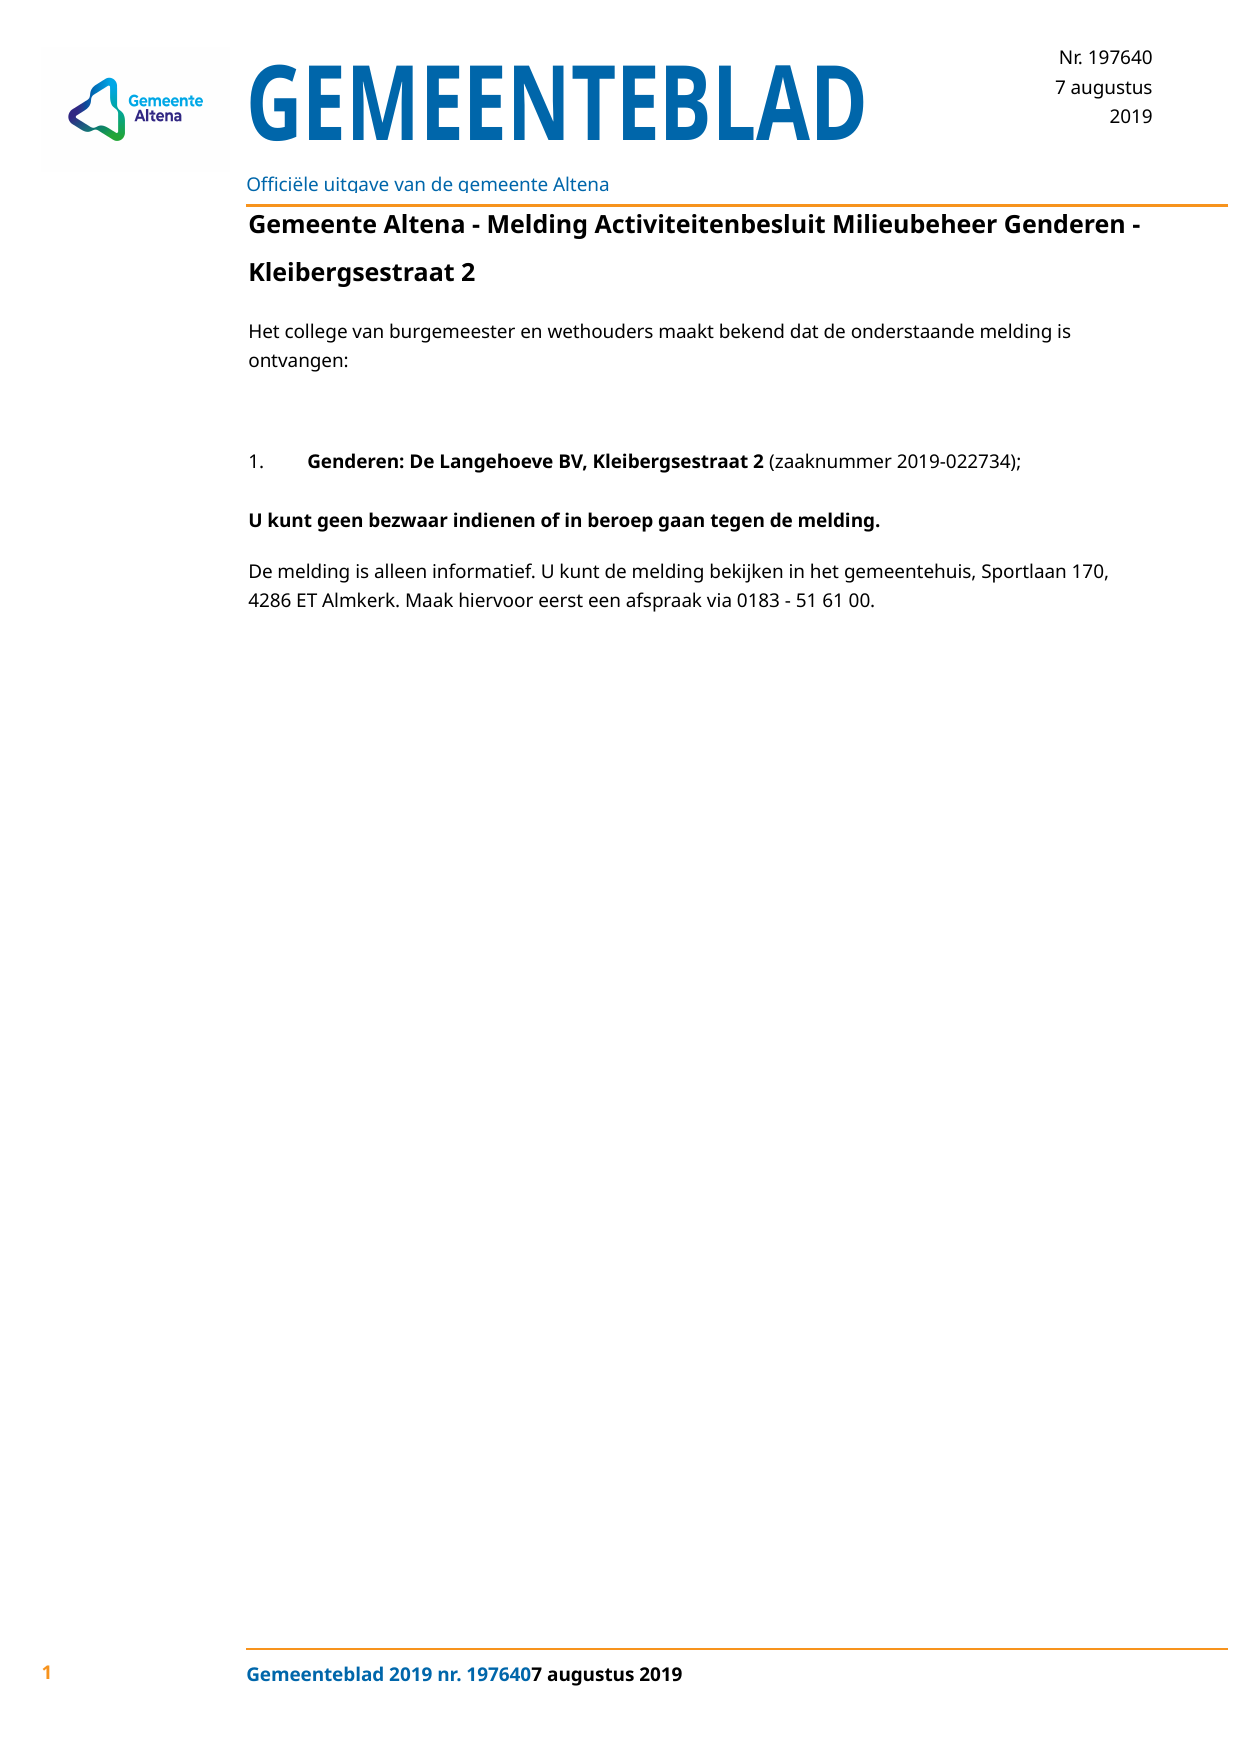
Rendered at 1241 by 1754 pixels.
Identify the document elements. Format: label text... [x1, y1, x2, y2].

text Het college van burgemeester en wethouders maakt bekend dat de onderstaande melding is ontvangen: [248, 318, 1152, 373]
text De melding is alleen informatief. U kunt de melding bekijken in het gemeentehuis, Sportlaan 170, 4286 ET Almkerk. Maak hiervoor eerst een afspraak via 0183 - 51 61 00. [248, 558, 1152, 613]
text U kunt geen bezwaar indienen of in beroep gaan tegen de melding. [248, 507, 1152, 533]
picture [41, 47, 231, 172]
text Gemeente Altena - Melding Activiteitenbesluit Milieubeheer Genderen - Kleibergsestraat 2 [248, 207, 1152, 288]
list Genderen: De Langehoeve BV, Kleibergsestraat 2 (zaaknummer 2019-022734); [248, 448, 1152, 474]
